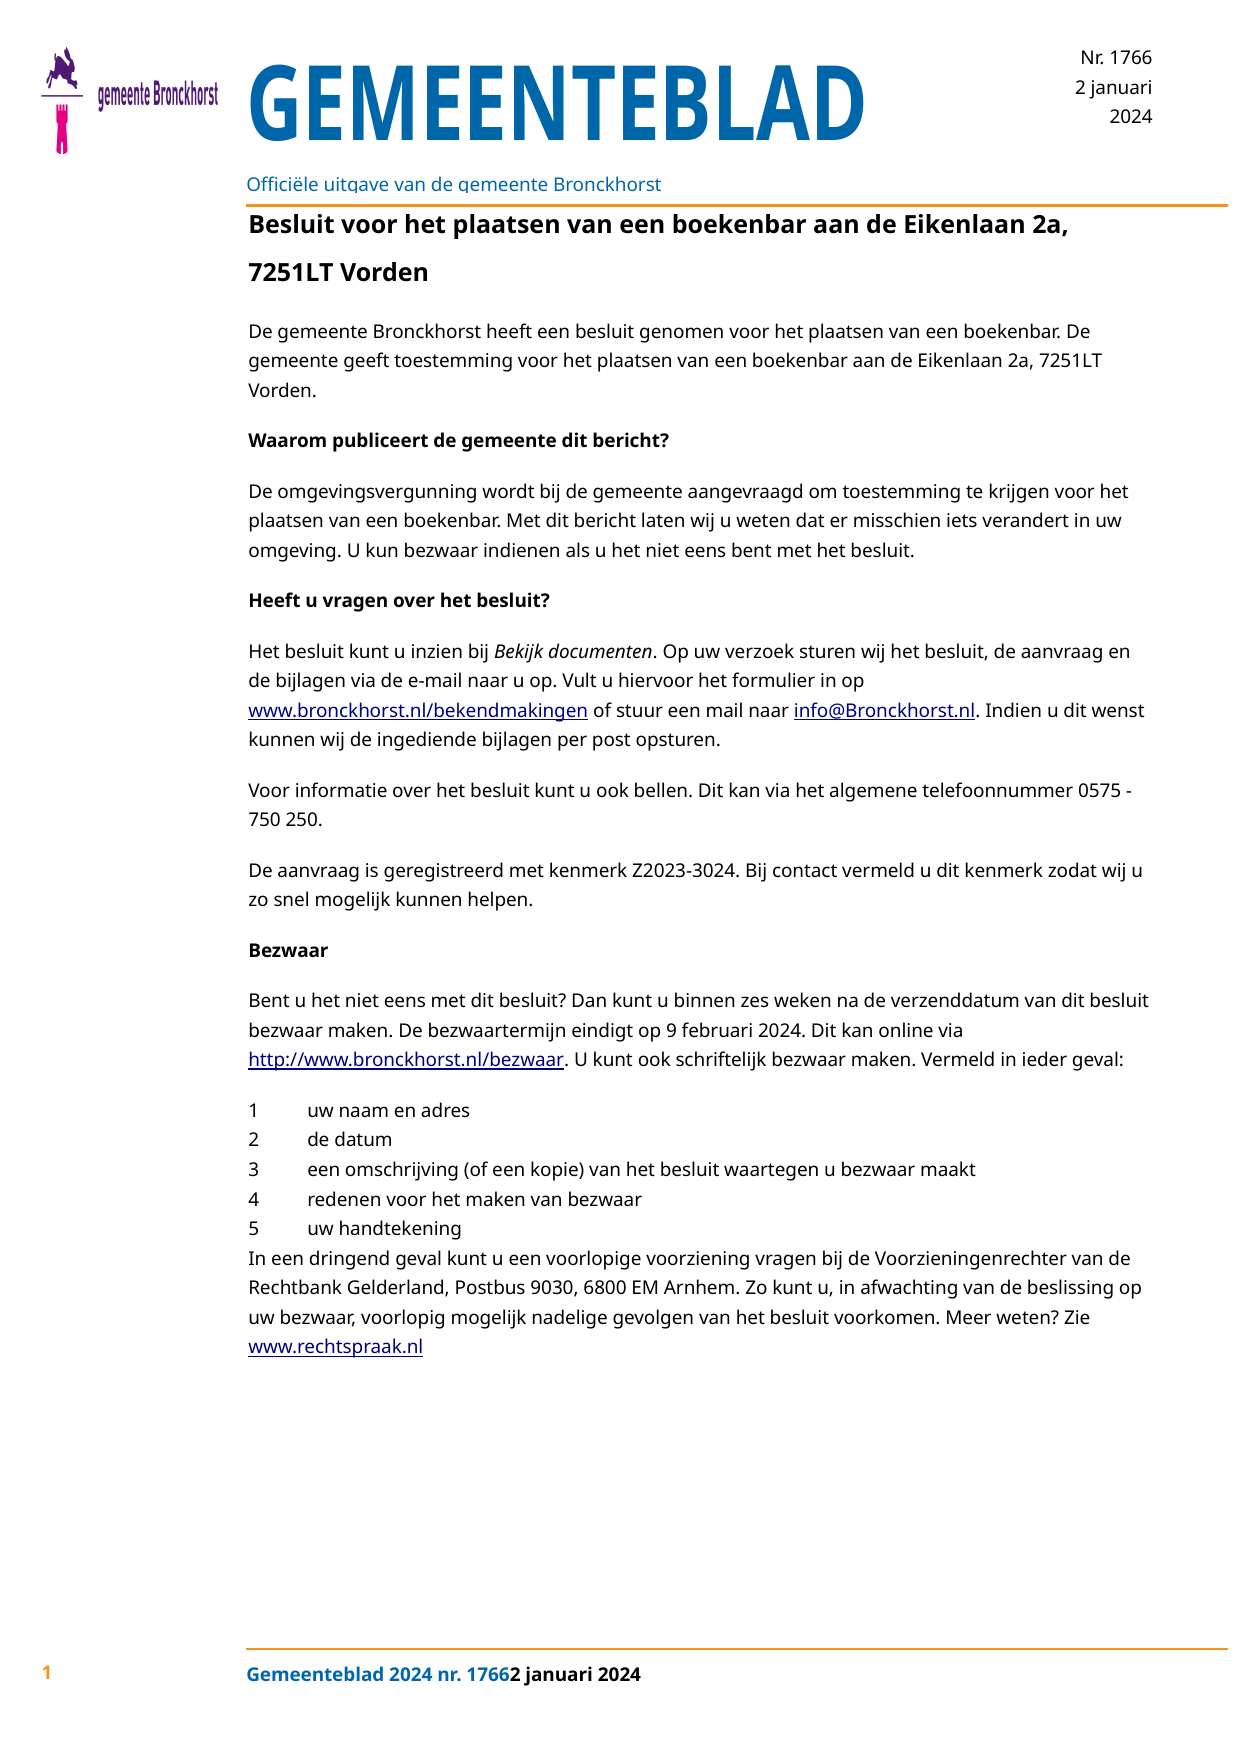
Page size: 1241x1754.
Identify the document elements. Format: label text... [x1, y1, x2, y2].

text De omgevingsvergunning wordt bij de gemeente aangevraagd om toestemming te krijgen voor het plaatsen van een boekenbar. Met dit bericht laten wij u weten dat er misschien iets verandert in uw omgeving. U kun bezwaar indienen als u het niet eens bent met het besluit. [248, 478, 1152, 563]
list uw naam en adres [248, 1097, 1152, 1123]
list redenen voor het maken van bezwaar [248, 1186, 1152, 1212]
text Waarom publiceert de gemeente dit bericht? [248, 427, 1152, 453]
text Besluit voor het plaatsen van een boekenbar aan de Eikenlaan 2a, 7251LT Vorden [248, 207, 1152, 288]
picture [41, 47, 231, 172]
text Voor informatie over het besluit kunt u ook bellen. Dit kan via het algemene telefoonnummer 0575 - 750 250. [248, 777, 1152, 832]
text De gemeente Bronckhorst heeft een besluit genomen voor het plaatsen van een boekenbar. De gemeente geeft toestemming voor het plaatsen van een boekenbar aan de Eikenlaan 2a, 7251LT Vorden. [248, 318, 1152, 403]
list een omschrijving (of een kopie) van het besluit waartegen u bezwaar maakt [248, 1156, 1152, 1182]
list de datum [248, 1127, 1152, 1152]
text Bezwaar [248, 937, 1152, 963]
text Het besluit kunt u inzien bij Bekijk documenten. Op uw verzoek sturen wij het besluit, de aanvraag en de bijlagen via de e-mail naar u op. Vult u hiervoor het formulier in op www.bronckhorst.nl/bekendmakingen of stuur een mail naar info@Bronckhorst.nl. Indien u dit wenst kunnen wij de ingediende bijlagen per post opsturen. [248, 638, 1152, 752]
list uw handtekening [248, 1215, 1152, 1241]
text Heeft u vragen over het besluit? [248, 587, 1152, 613]
text In een dringend geval kunt u een voorlopige voorziening vragen bij de Voorzieningenrechter van de Rechtbank Gelderland, Postbus 9030, 6800 EM Arnhem. Zo kunt u, in afwachting van de beslissing op uw bezwaar, voorlopig mogelijk nadelige gevolgen van het besluit voorkomen. Meer weten? Zie www.rechtspraak.nl [248, 1245, 1152, 1359]
text Bent u het niet eens met dit besluit? Dan kunt u binnen zes weken na de verzenddatum van dit besluit bezwaar maken. De bezwaartermijn eindigt op 9 februari 2024. Dit kan online via http://www.bronckhorst.nl/bezwaar. U kunt ook schriftelijk bezwaar maken. Vermeld in ieder geval: [248, 987, 1152, 1072]
text De aanvraag is geregistreerd met kenmerk Z2023-3024. Bij contact vermeld u dit kenmerk zodat wij u zo snel mogelijk kunnen helpen. [248, 857, 1152, 912]
